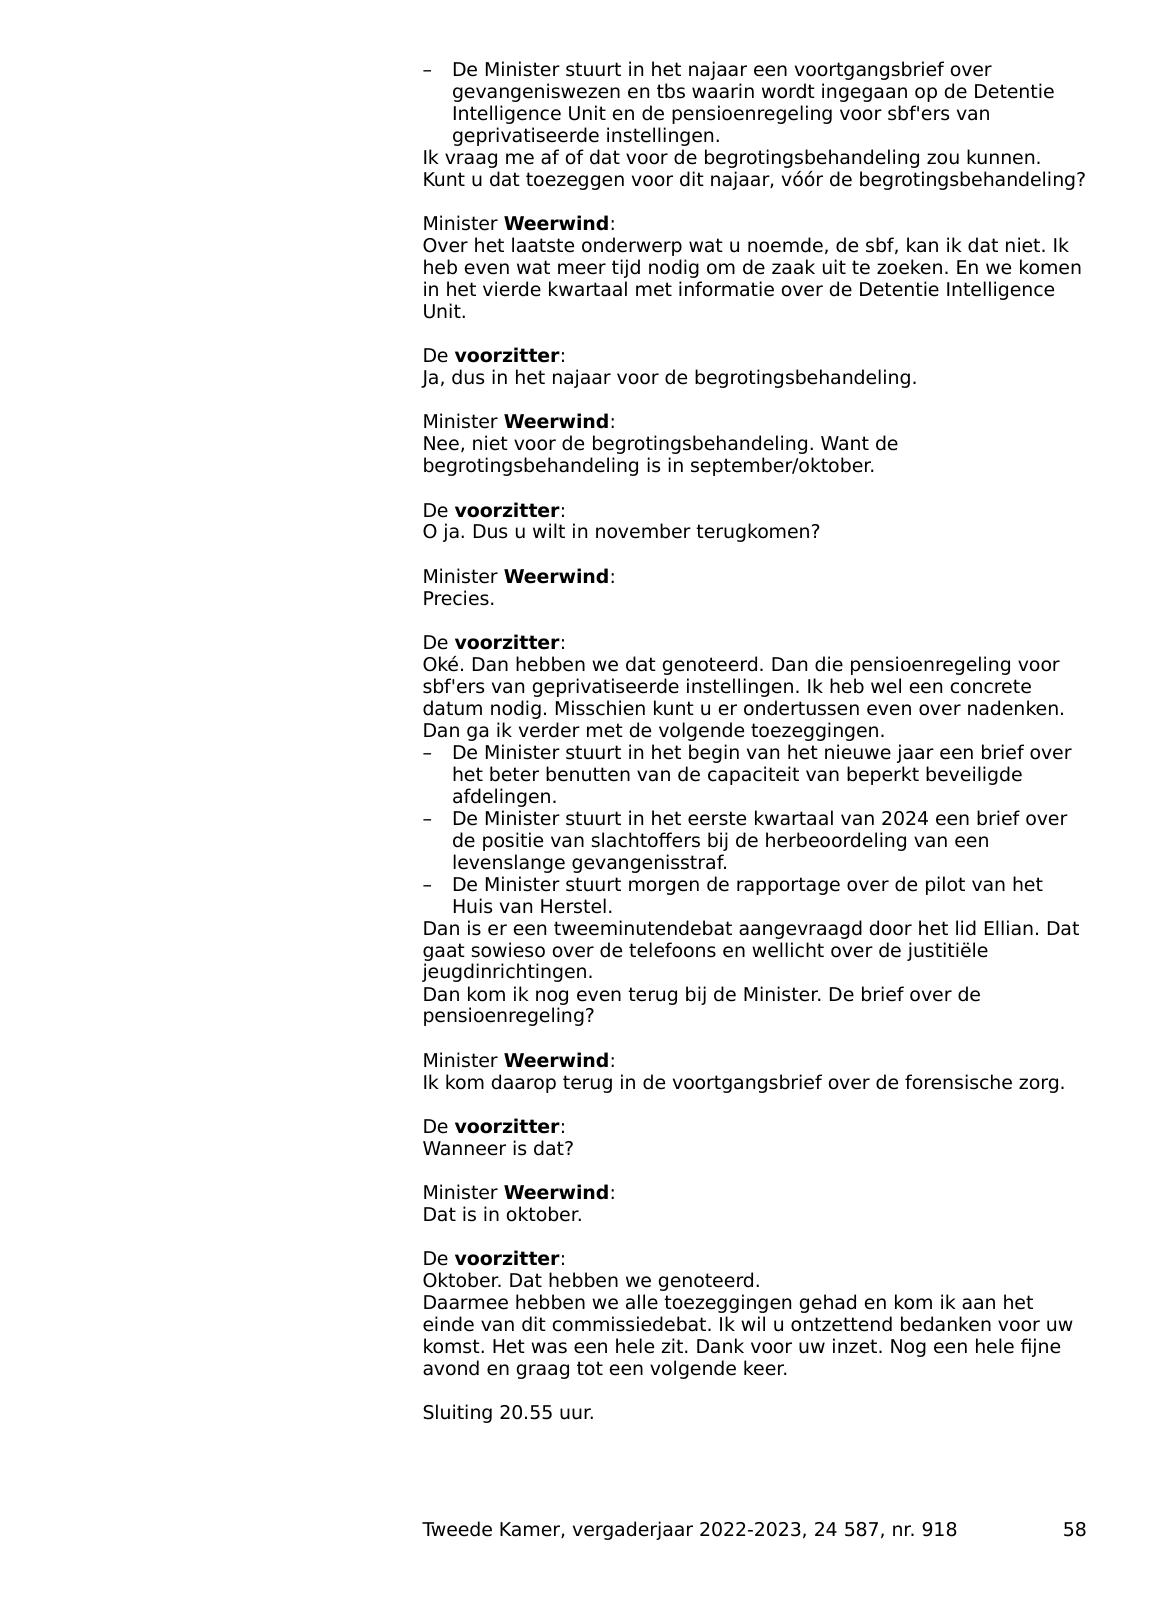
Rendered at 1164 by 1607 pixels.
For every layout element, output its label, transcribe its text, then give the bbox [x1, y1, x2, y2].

text Sluiting 20.55 uur. [422, 1402, 1087, 1424]
text Minister Weerwind: [422, 213, 1087, 235]
text De voorzitter: [422, 345, 1087, 367]
text Precies. [422, 588, 1087, 609]
text Dan kom ik nog even terug bij de Minister. De brief over de pensioenregeling? [422, 983, 1087, 1027]
text Minister Weerwind: [422, 1182, 1087, 1204]
text De voorzitter: [422, 1116, 1087, 1138]
text Oké. Dan hebben we dat genoteerd. Dan die pensioenregeling voor sbf'ers van geprivatiseerde instellingen. Ik heb wel een concrete datum nodig. Misschien kunt u er ondertussen even over nadenken. Dan ga ik verder met de volgende toezeggingen. [422, 654, 1087, 742]
text Minister Weerwind: [422, 411, 1087, 433]
text O ja. Dus u wilt in november terugkomen? [422, 521, 1087, 543]
text Wanneer is dat? [422, 1138, 1087, 1160]
text Dan is er een tweeminutendebat aangevraagd door het lid Ellian. Dat gaat sowieso over de telefoons en wellicht over de justitiële jeugdinrichtingen. [422, 917, 1087, 983]
text De voorzitter: [422, 632, 1087, 654]
text Nee, niet voor de begrotingsbehandeling. Want de begrotingsbehandeling is in september/oktober. [422, 433, 1087, 477]
text De voorzitter: [422, 499, 1087, 521]
text – De Minister stuurt in het begin van het nieuwe jaar een brief over het beter benutten van de capaciteit van beperkt beveiligde afdelingen. [422, 742, 1087, 808]
text Oktober. Dat hebben we genoteerd. [422, 1270, 1087, 1292]
text – De Minister stuurt in het eerste kwartaal van 2024 een brief over de positie van slachtoffers bij de herbeoordeling van een levenslange gevangenisstraf. [422, 808, 1087, 873]
text Daarmee hebben we alle toezeggingen gehad en kom ik aan het einde van dit commissiedebat. Ik wil u ontzettend bedanken voor uw komst. Het was een hele zit. Dank voor uw inzet. Nog een hele fijne avond en graag tot een volgende keer. [422, 1292, 1087, 1380]
text – De Minister stuurt morgen de rapportage over de pilot van het Huis van Herstel. [422, 873, 1087, 917]
text Minister Weerwind: [422, 566, 1087, 588]
text Ik kom daarop terug in de voortgangsbrief over de forensische zorg. [422, 1072, 1087, 1093]
text – De Minister stuurt in het najaar een voortgangsbrief over gevangeniswezen en tbs waarin wordt ingegaan op de Detentie Intelligence Unit en de pensioenregeling voor sbf'ers van geprivatiseerde instellingen. [422, 59, 1087, 147]
text Over het laatste onderwerp wat u noemde, de sbf, kan ik dat niet. Ik heb even wat meer tijd nodig om de zaak uit te zoeken. En we komen in het vierde kwartaal met informatie over de Detentie Intelligence Unit. [422, 235, 1087, 323]
text Dat is in oktober. [422, 1204, 1087, 1226]
text Minister Weerwind: [422, 1049, 1087, 1072]
text De voorzitter: [422, 1248, 1087, 1270]
text Ja, dus in het najaar voor de begrotingsbehandeling. [422, 367, 1087, 389]
text Ik vraag me af of dat voor de begrotingsbehandeling zou kunnen. Kunt u dat toezeggen voor dit najaar, vóór de begrotingsbehandeling? [422, 147, 1087, 191]
